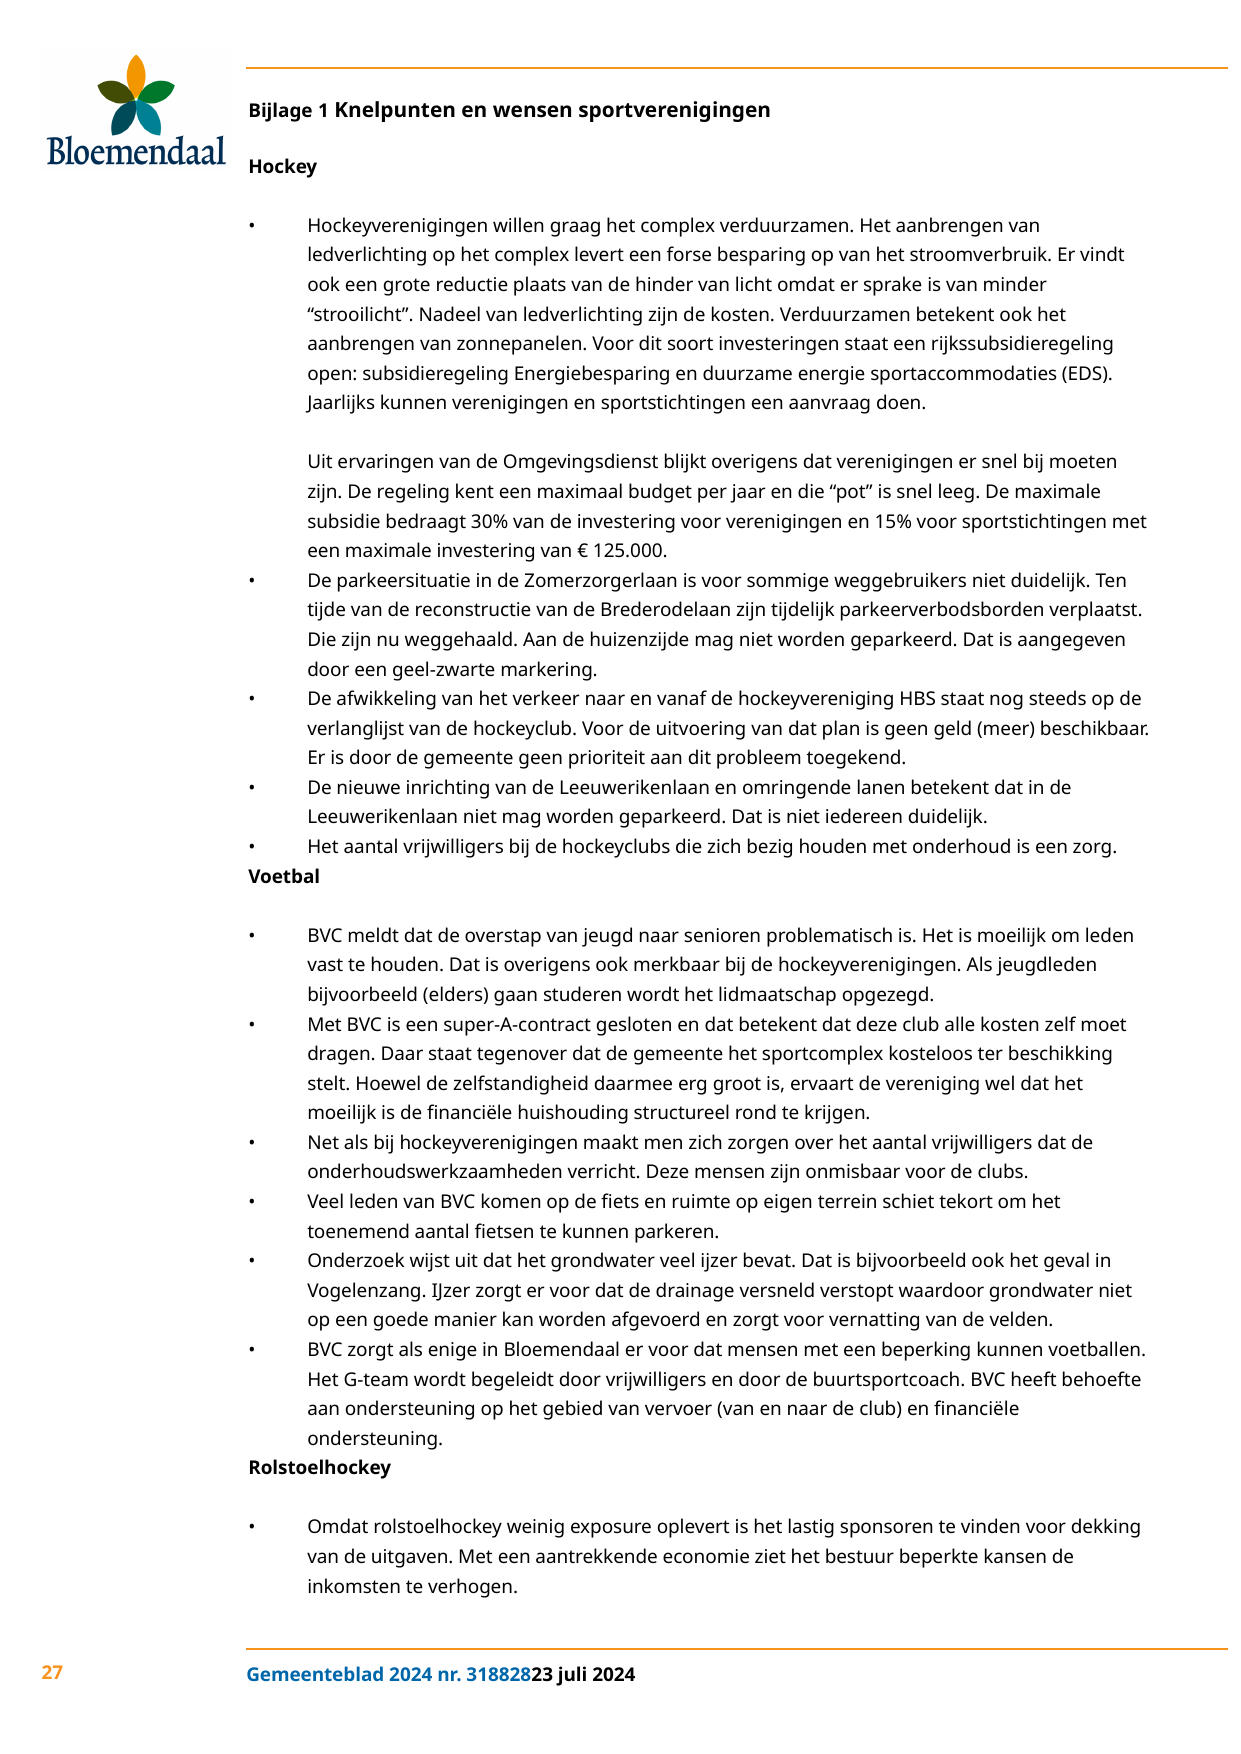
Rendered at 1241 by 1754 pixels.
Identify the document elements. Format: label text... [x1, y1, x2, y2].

list Onderzoek wijst uit dat het grondwater veel ijzer bevat. Dat is bijvoorbeeld ook het geval in Vogelenzang. IJzer zorgt er voor dat de drainage versneld verstopt waardoor grondwater niet op een goede manier kan worden afgevoerd en zorgt voor vernatting van de velden. [248, 1247, 1152, 1332]
list Net als bij hockeyverenigingen maakt men zich zorgen over het aantal vrijwilligers dat de onderhoudswerkzaamheden verricht. Deze mensen zijn onmisbaar voor de clubs. [248, 1129, 1152, 1184]
text Bijlage 1 Knelpunten en wensen sportverenigingen [248, 95, 1152, 123]
list Met BVC is een super-A-contract gesloten en dat betekent dat deze club alle kosten zelf moet dragen. Daar staat tegenover dat de gemeente het sportcomplex kosteloos ter beschikking stelt. Hoewel de zelfstandigheid daarmee erg groot is, ervaart de vereniging wel dat het moeilijk is de financiële huishouding structureel rond te krijgen. [248, 1011, 1152, 1125]
list Uit ervaringen van de Omgevingsdienst blijkt overigens dat verenigingen er snel bij moeten zijn. De regeling kent een maximaal budget per jaar en die “pot” is snel leeg. De maximale subsidie bedraagt 30% van de investering voor verenigingen en 15% voor sportstichtingen met een maximale investering van € 125.000. [248, 449, 1152, 563]
list De parkeersituatie in de Zomerzorgerlaan is voor sommige weggebruikers niet duidelijk. Ten tijde van de reconstructie van de Brederodelaan zijn tijdelijk parkeerverbodsborden verplaatst. Die zijn nu weggehaald. Aan de huizenzijde mag niet worden geparkeerd. Dat is aangegeven door een geel-zwarte markering. [248, 567, 1152, 682]
text Hockey [248, 153, 1152, 179]
list Hockeyverenigingen willen graag het complex verduurzamen. Het aanbrengen van ledverlichting op het complex levert een forse besparing op van het stroomverbruik. Er vindt ook een grote reductie plaats van de hinder van licht omdat er sprake is van minder “strooilicht”. Nadeel van ledverlichting zijn de kosten. Verduurzamen betekent ook het aanbrengen van zonnepanelen. Voor dit soort investeringen staat een rijkssubsidieregeling open: subsidieregeling Energiebesparing en duurzame energie sportaccommodaties (EDS). Jaarlijks kunnen verenigingen en sportstichtingen een aanvraag doen. [248, 212, 1152, 415]
list BVC zorgt als enige in Bloemendaal er voor dat mensen met een beperking kunnen voetballen. Het G-team wordt begeleidt door vrijwilligers en door de buurtsportcoach. BVC heeft behoefte aan ondersteuning op het gebied van vervoer (van en naar de club) en financiële ondersteuning. [248, 1336, 1152, 1451]
list Omdat rolstoelhockey weinig exposure oplevert is het lastig sponsoren te vinden voor dekking van de uitgaven. Met een aantrekkende economie ziet het bestuur beperkte kansen de inkomsten te verhogen. [248, 1514, 1152, 1599]
list BVC meldt dat de overstap van jeugd naar senioren problematisch is. Het is moeilijk om leden vast te houden. Dat is overigens ook merkbaar bij de hockeyverenigingen. Als jeugdleden bijvoorbeeld (elders) gaan studeren wordt het lidmaatschap opgezegd. [248, 922, 1152, 1007]
list De afwikkeling van het verkeer naar en vanaf de hockeyvereniging HBS staat nog steeds op de verlanglijst van de hockeyclub. Voor de uitvoering van dat plan is geen geld (meer) beschikbaar. Er is door de gemeente geen prioriteit aan dit probleem toegekend. [248, 685, 1152, 770]
list Veel leden van BVC komen op de fiets en ruimte op eigen terrein schiet tekort om het toenemend aantal fietsen te kunnen parkeren. [248, 1188, 1152, 1244]
list Het aantal vrijwilligers bij de hockeyclubs die zich bezig houden met onderhoud is een zorg. [248, 833, 1152, 859]
text Voetbal [248, 863, 1152, 889]
text Rolstoelhockey [248, 1454, 1152, 1480]
picture [41, 47, 231, 172]
list De nieuwe inrichting van de Leeuwerikenlaan en omringende lanen betekent dat in de Leeuwerikenlaan niet mag worden geparkeerd. Dat is niet iedereen duidelijk. [248, 774, 1152, 829]
